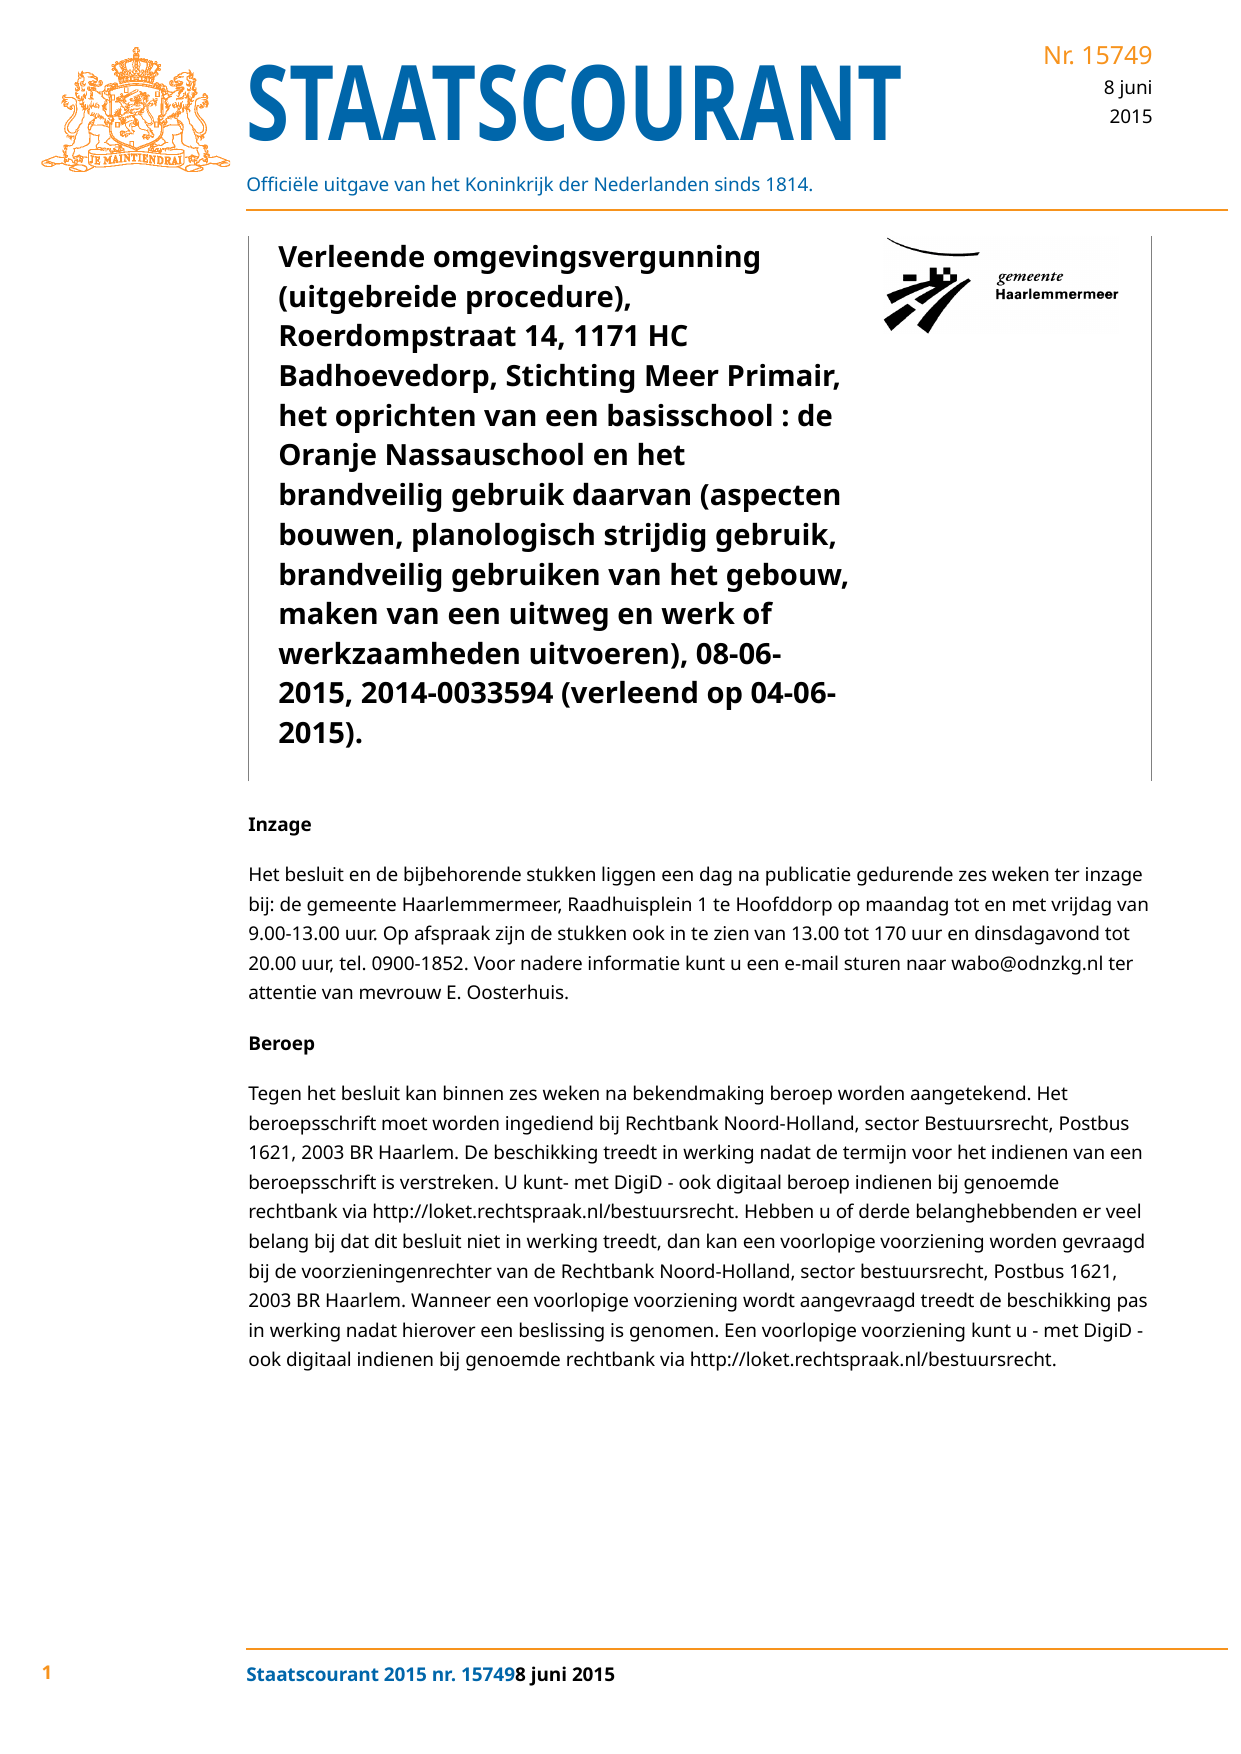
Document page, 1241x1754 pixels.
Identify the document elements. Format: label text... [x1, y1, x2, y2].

table_header [850, 236, 1151, 781]
picture [41, 47, 231, 172]
text Beroep [248, 1030, 1152, 1056]
table_header Verleende omgevingsvergunning (uitgebreide procedure), Roerdompstraat 14, 1171 HC Badhoevedorp, Stichting Meer Primair, het oprichten van een basisschool : de Oranje Nassauschool en het brandveilig gebruik daarvan (aspecten bouwen, planologisch strijdig gebruik, brandveilig gebruiken van het gebouw, maken van een uitweg en werk of werkzaamheden uitvoeren), 08-06-2015, 2014-0033594 (verleend op 04-06-2015). [249, 236, 850, 781]
picture [882, 236, 1119, 334]
text Het besluit en de bijbehorende stukken liggen een dag na publicatie gedurende zes weken ter inzage bij: de gemeente Haarlemmermeer, Raadhuisplein 1 te Hoofddorp op maandag tot en met vrijdag van 9.00-13.00 uur. Op afspraak zijn de stukken ook in te zien van 13.00 tot 170 uur en dinsdagavond tot 20.00 uur, tel. 0900-1852. Voor nadere informatie kunt u een e-mail sturen naar wabo@odnzkg.nl ter attentie van mevrouw E. Oosterhuis. [248, 861, 1152, 1005]
text Inzage [248, 811, 1152, 837]
text Tegen het besluit kan binnen zes weken na bekendmaking beroep worden aangetekend. Het beroepsschrift moet worden ingediend bij Rechtbank Noord-Holland, sector Bestuursrecht, Postbus 1621, 2003 BR Haarlem. De beschikking treedt in werking nadat de termijn voor het indienen van een beroepsschrift is verstreken. U kunt- met DigiD - ook digitaal beroep indienen bij genoemde rechtbank via http://loket.rechtspraak.nl/bestuursrecht. Hebben u of derde belanghebbenden er veel belang bij dat dit besluit niet in werking treedt, dan kan een voorlopige voorziening worden gevraagd bij de voorzieningenrechter van de Rechtbank Noord-Holland, sector bestuursrecht, Postbus 1621, 2003 BR Haarlem. Wanneer een voorlopige voorziening wordt aangevraagd treedt de beschikking pas in werking nadat hierover een beslissing is genomen. Een voorlopige voorziening kunt u - met DigiD - ook digitaal indienen bij genoemde rechtbank via http://loket.rechtspraak.nl/bestuursrecht. [248, 1080, 1152, 1372]
